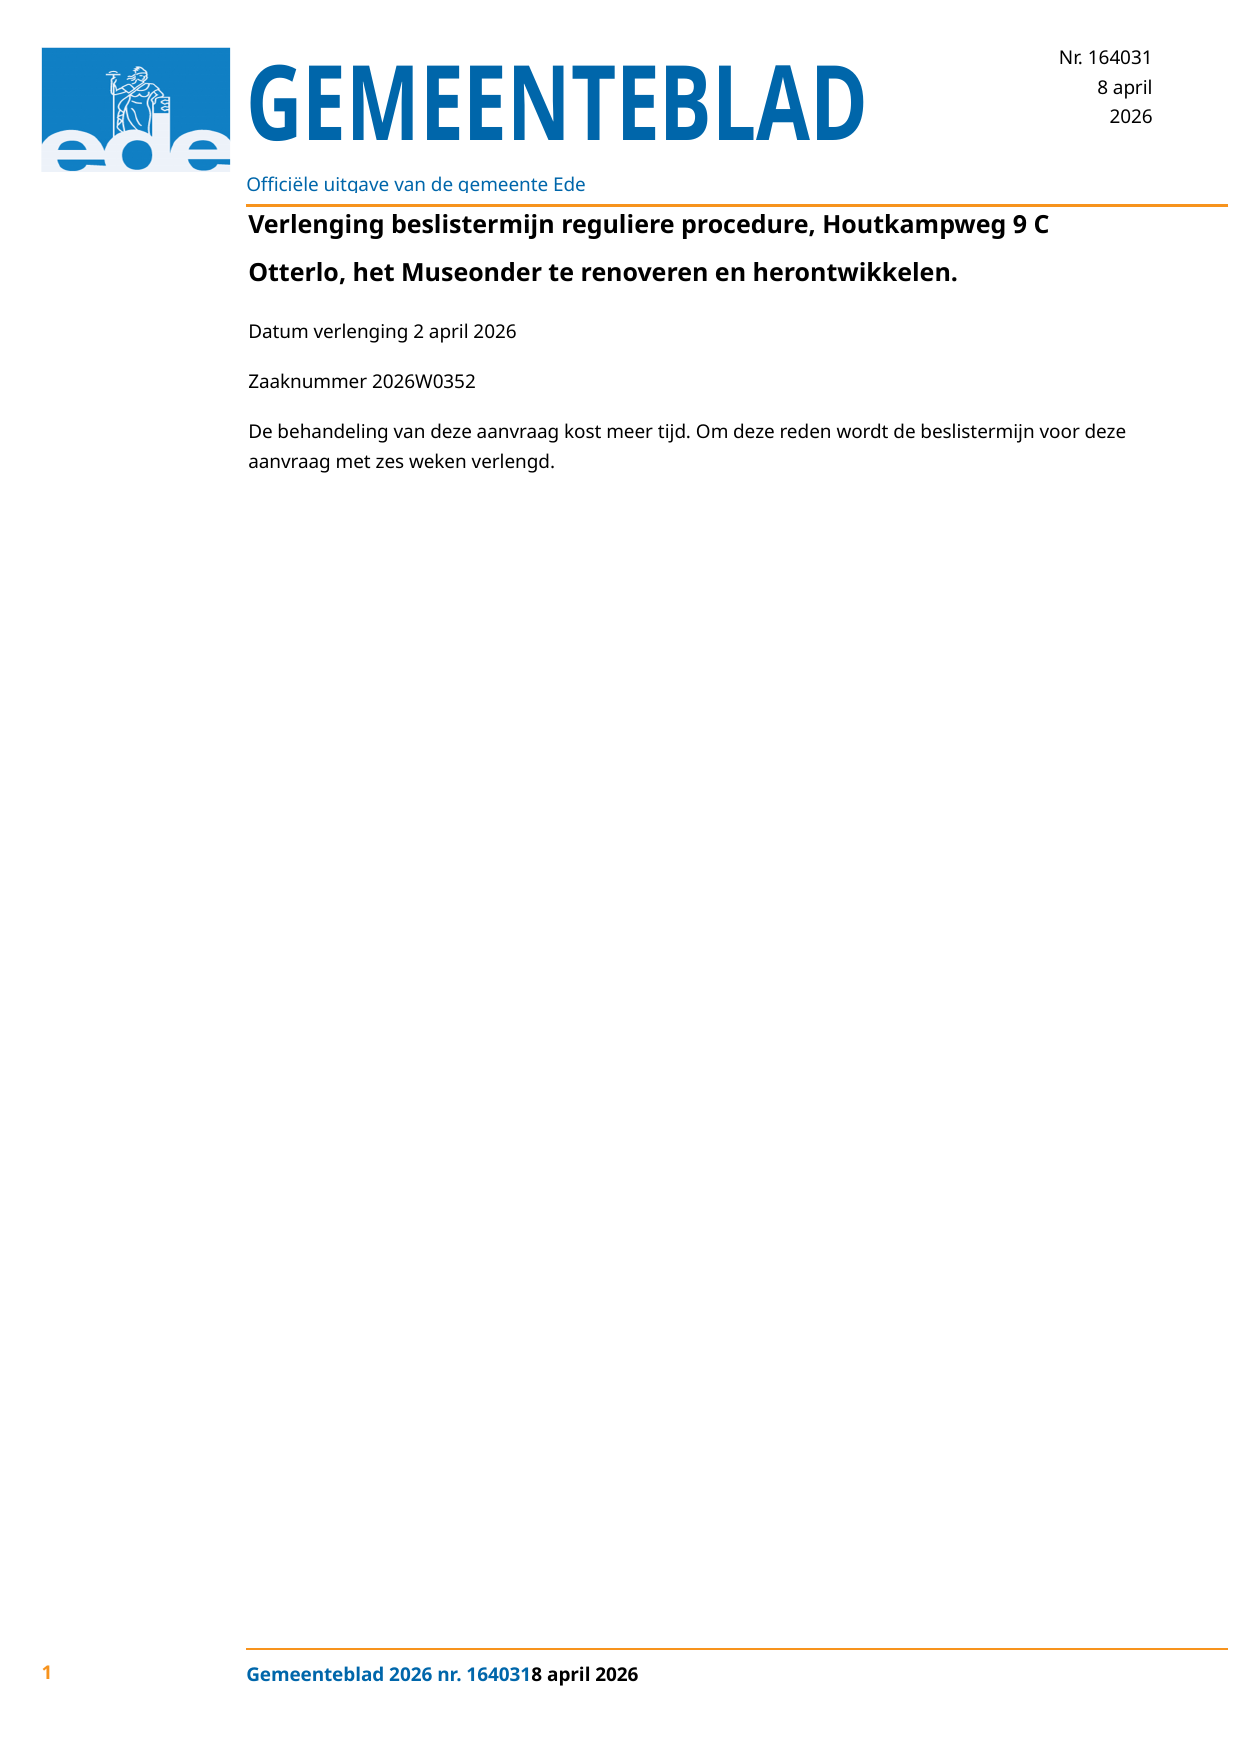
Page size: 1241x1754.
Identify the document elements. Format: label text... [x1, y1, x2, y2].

text Verlenging beslistermijn reguliere procedure, Houtkampweg 9 C Otterlo, het Museonder te renoveren en herontwikkelen. [248, 207, 1152, 288]
text De behandeling van deze aanvraag kost meer tijd. Om deze reden wordt de beslistermijn voor deze aanvraag met zes weken verlengd. [248, 419, 1152, 474]
text Datum verlenging 2 april 2026 [248, 318, 1152, 344]
picture [41, 47, 231, 172]
text Zaaknummer 2026W0352 [248, 368, 1152, 394]
